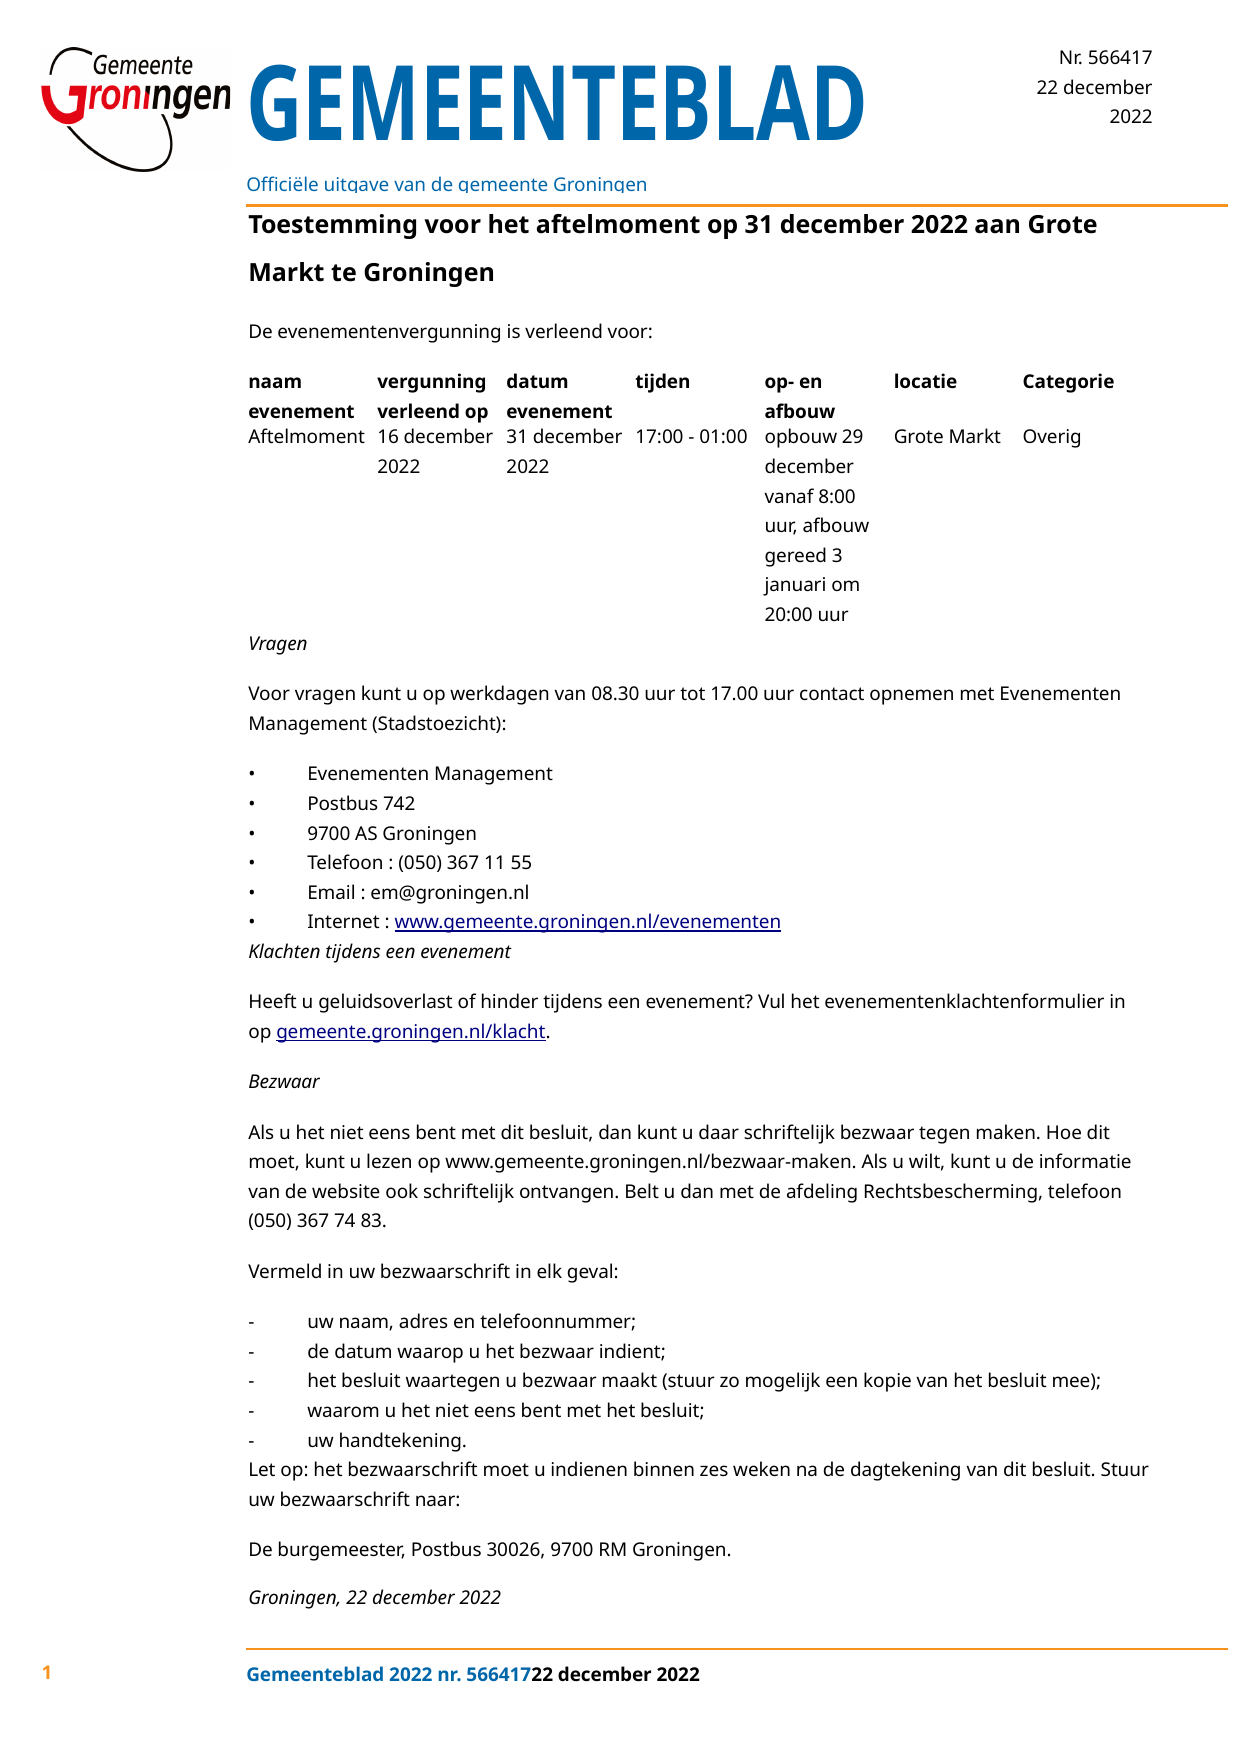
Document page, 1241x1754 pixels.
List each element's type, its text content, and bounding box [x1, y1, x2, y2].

list Email : em@groningen.nl [248, 879, 1152, 905]
text De evenementenvergunning is verleend voor: [248, 318, 1152, 344]
list Postbus 742 [248, 790, 1152, 816]
list Internet : www.gemeente.groningen.nl/evenementen [248, 908, 1152, 934]
table_cell Grote Markt [894, 424, 1022, 627]
text Klachten tijdens een evenement [248, 938, 1152, 964]
list 9700 AS Groningen [248, 820, 1152, 846]
table_cell opbouw 29 december vanaf 8:00 uur, afbouw gereed 3 januari om 20:00 uur [764, 424, 893, 627]
table_cell 16 december 2022 [377, 424, 506, 627]
list de datum waarop u het bezwaar indient; [248, 1338, 1152, 1364]
text Toestemming voor het aftelmoment op 31 december 2022 aan Grote Markt te Groningen [248, 207, 1152, 288]
table_header Categorie [1023, 369, 1152, 424]
text Als u het niet eens bent met dit besluit, dan kunt u daar schriftelijk bezwaar tegen maken. Hoe dit moet, kunt u lezen op www.gemeente.groningen.nl/bezwaar-maken. Als u wilt, kunt u de informatie van de website ook schriftelijk ontvangen. Belt u dan met de afdeling Rechtsbescherming, telefoon (050) 367 74 83. [248, 1119, 1152, 1233]
list waarom u het niet eens bent met het besluit; [248, 1397, 1152, 1423]
text Heeft u geluidsoverlast of hinder tijdens een evenement? Vul het evenementenklachtenformulier in op gemeente.groningen.nl/klacht. [248, 988, 1152, 1044]
table_cell 31 december 2022 [506, 424, 635, 627]
list het besluit waartegen u bezwaar maakt (stuur zo mogelijk een kopie van het besluit mee); [248, 1368, 1152, 1393]
list Evenementen Management [248, 761, 1152, 786]
table_header datum evenement [506, 369, 635, 424]
text Groningen, 22 december 2022 [248, 1584, 1152, 1610]
table_header locatie [894, 369, 1022, 424]
table_cell Overig [1023, 424, 1152, 627]
list uw naam, adres en telefoonnummer; [248, 1308, 1152, 1334]
table_cell 17:00 - 01:00 [635, 424, 764, 627]
table_header op- en afbouw [764, 369, 893, 424]
text Voor vragen kunt u op werkdagen van 08.30 uur tot 17.00 uur contact opnemen met Evenementen Management (Stadstoezicht): [248, 681, 1152, 736]
list uw handtekening. [248, 1427, 1152, 1453]
text Bezwaar [248, 1068, 1152, 1094]
table_header tijden [635, 369, 764, 424]
table_header naam evenement [248, 369, 377, 424]
text Let op: het bezwaarschrift moet u indienen binnen zes weken na de dagtekening van dit besluit. Stuur uw bezwaarschrift naar: [248, 1456, 1152, 1512]
table_cell Aftelmoment [248, 424, 377, 627]
text Vragen [248, 630, 1152, 656]
text De burgemeester, Postbus 30026, 9700 RM Groningen. [248, 1536, 1152, 1562]
table_header vergunning verleend op [377, 369, 506, 424]
text Vermeld in uw bezwaarschrift in elk geval: [248, 1258, 1152, 1284]
picture [41, 47, 231, 172]
list Telefoon : (050) 367 11 55 [248, 849, 1152, 875]
